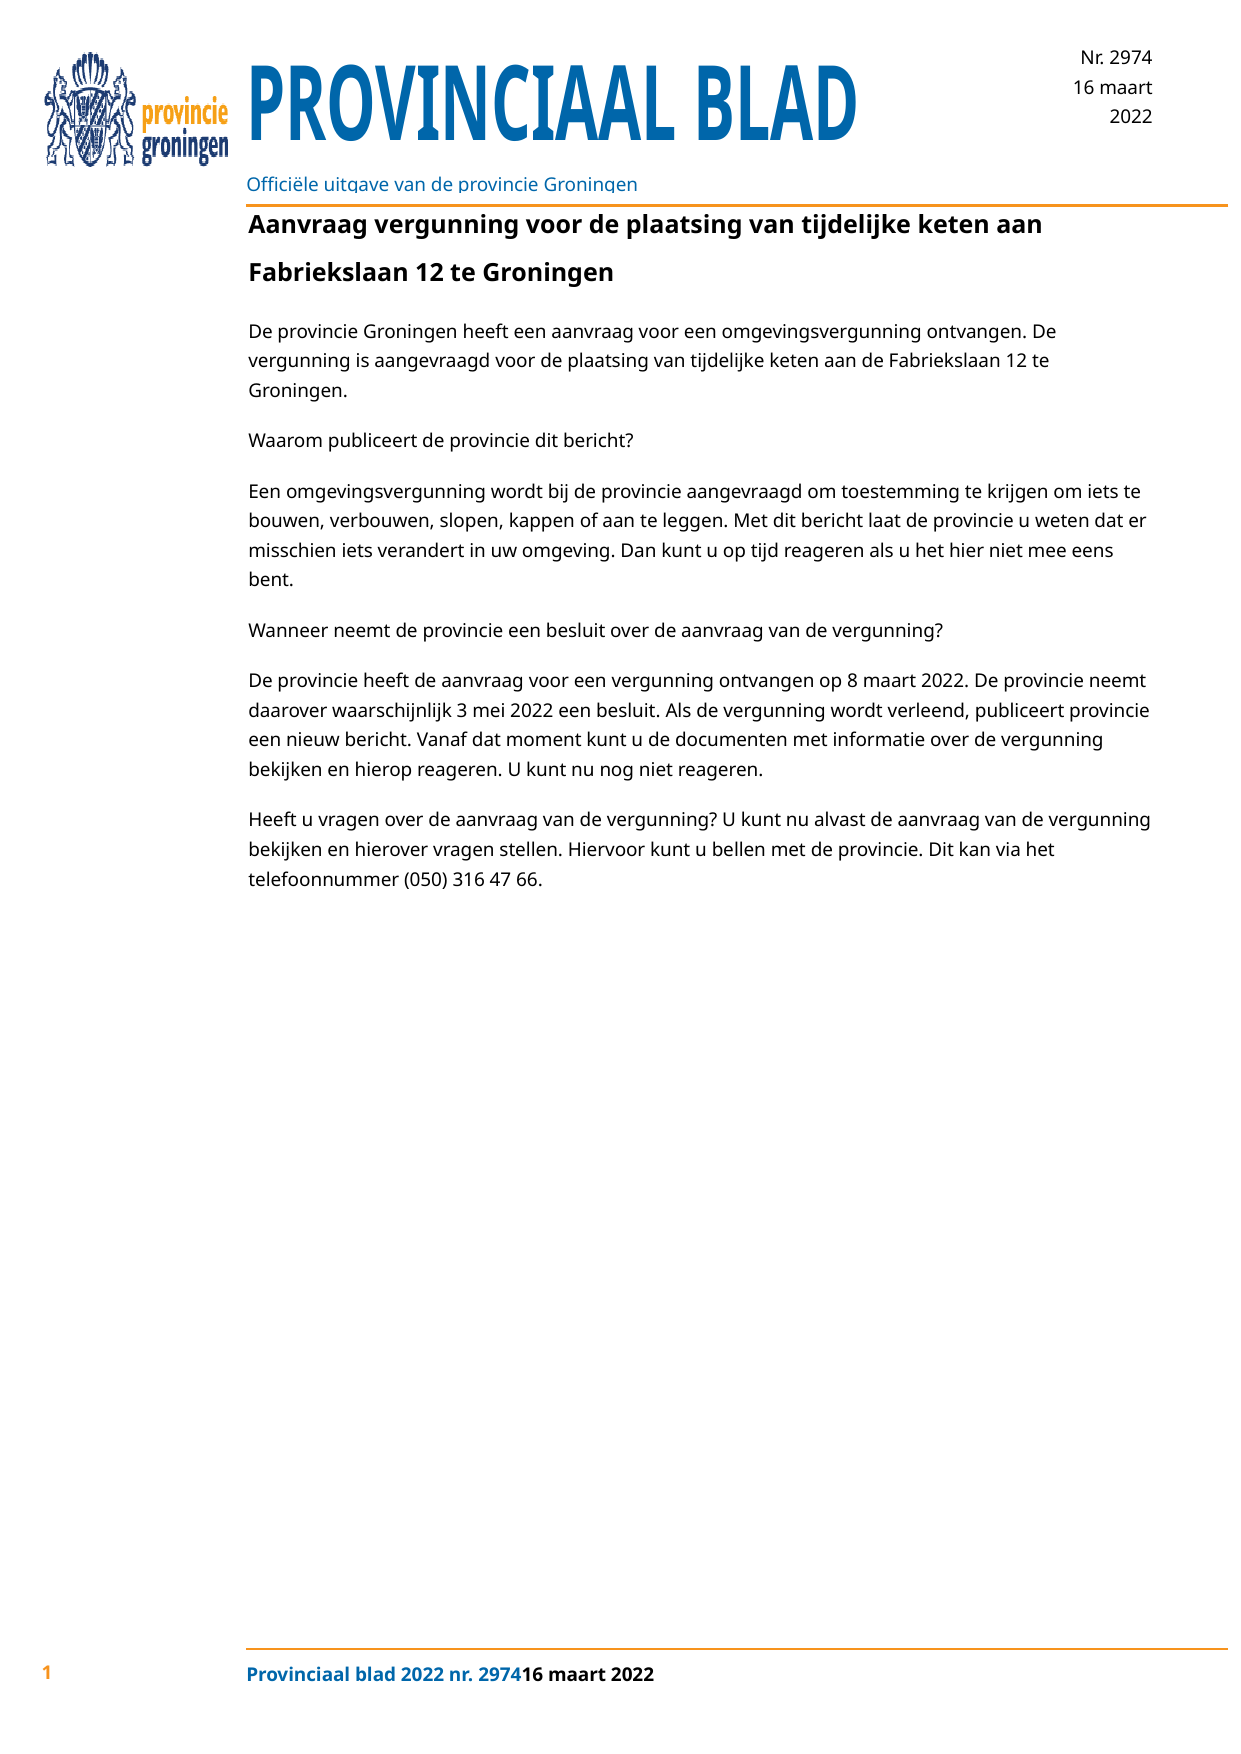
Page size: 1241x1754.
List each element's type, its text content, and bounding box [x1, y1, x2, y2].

text Wanneer neemt de provincie een besluit over de aanvraag van de vergunning? [248, 617, 1152, 643]
text Aanvraag vergunning voor de plaatsing van tijdelijke keten aan Fabriekslaan 12 te Groningen [248, 207, 1152, 288]
text Heeft u vragen over de aanvraag van de vergunning? U kunt nu alvast de aanvraag van de vergunning bekijken en hierover vragen stellen. Hiervoor kunt u bellen met de provincie. Dit kan via het telefoonnummer (050) 316 47 66. [248, 807, 1152, 892]
text Waarom publiceert de provincie dit bericht? [248, 427, 1152, 453]
text De provincie heeft de aanvraag voor een vergunning ontvangen op 8 maart 2022. De provincie neemt daarover waarschijnlijk 3 mei 2022 een besluit. Als de vergunning wordt verleend, publiceert provincie een nieuw bericht. Vanaf dat moment kunt u de documenten met informatie over de vergunning bekijken en hierop reageren. U kunt nu nog niet reageren. [248, 667, 1152, 782]
text Een omgevingsvergunning wordt bij de provincie aangevraagd om toestemming te krijgen om iets te bouwen, verbouwen, slopen, kappen of aan te leggen. Met dit bericht laat de provincie u weten dat er misschien iets verandert in uw omgeving. Dan kunt u op tijd reageren als u het hier niet mee eens bent. [248, 478, 1152, 592]
picture [41, 47, 231, 172]
text De provincie Groningen heeft een aanvraag voor een omgevingsvergunning ontvangen. De vergunning is aangevraagd voor de plaatsing van tijdelijke keten aan de Fabriekslaan 12 te Groningen. [248, 318, 1152, 403]
